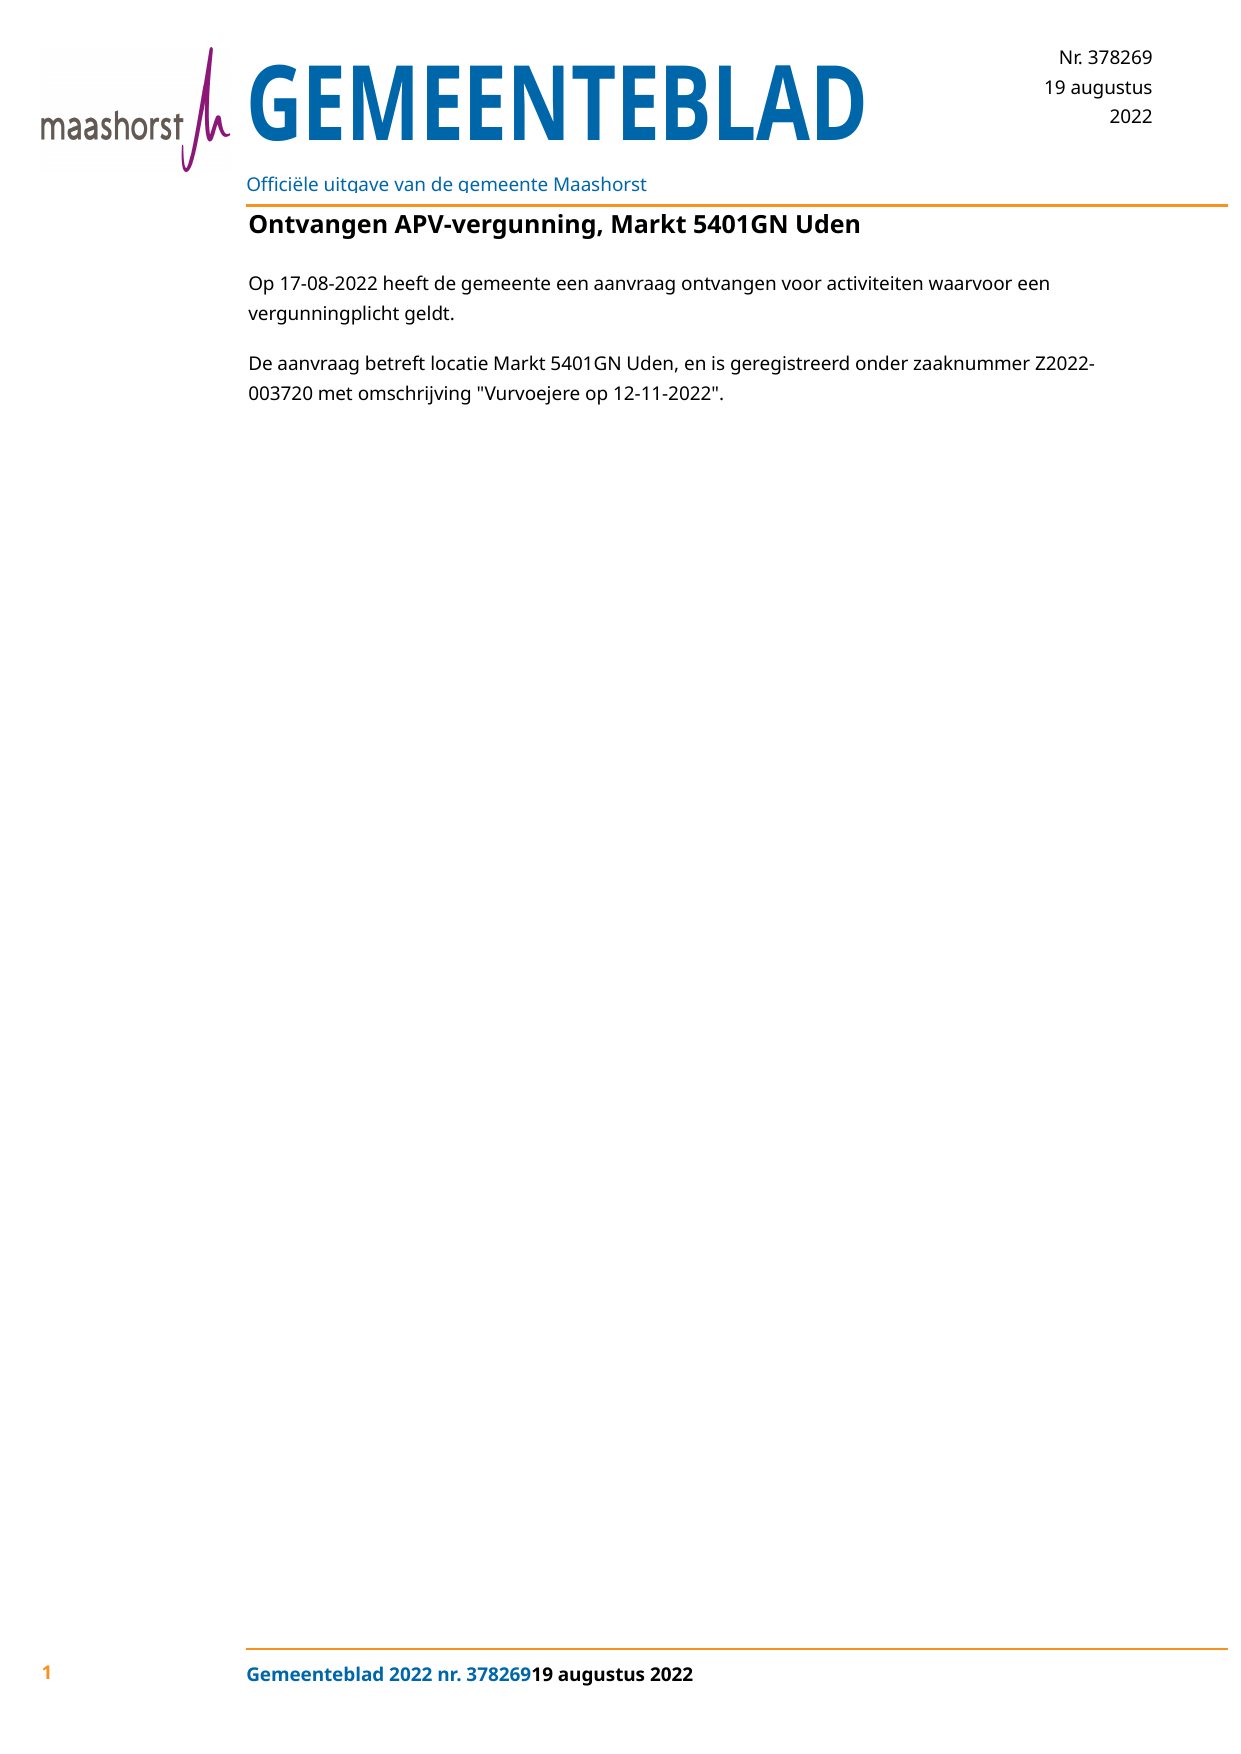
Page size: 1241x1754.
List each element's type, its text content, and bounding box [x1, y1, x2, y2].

text Op 17-08-2022 heeft de gemeente een aanvraag ontvangen voor activiteiten waarvoor een vergunningplicht geldt. [248, 270, 1152, 326]
text De aanvraag betreft locatie Markt 5401GN Uden, en is geregistreerd onder zaaknummer Z2022-003720 met omschrijving "Vurvoejere op 12-11-2022". [248, 350, 1152, 406]
text Ontvangen APV-vergunning, Markt 5401GN Uden [248, 207, 1152, 241]
picture [41, 47, 231, 172]
